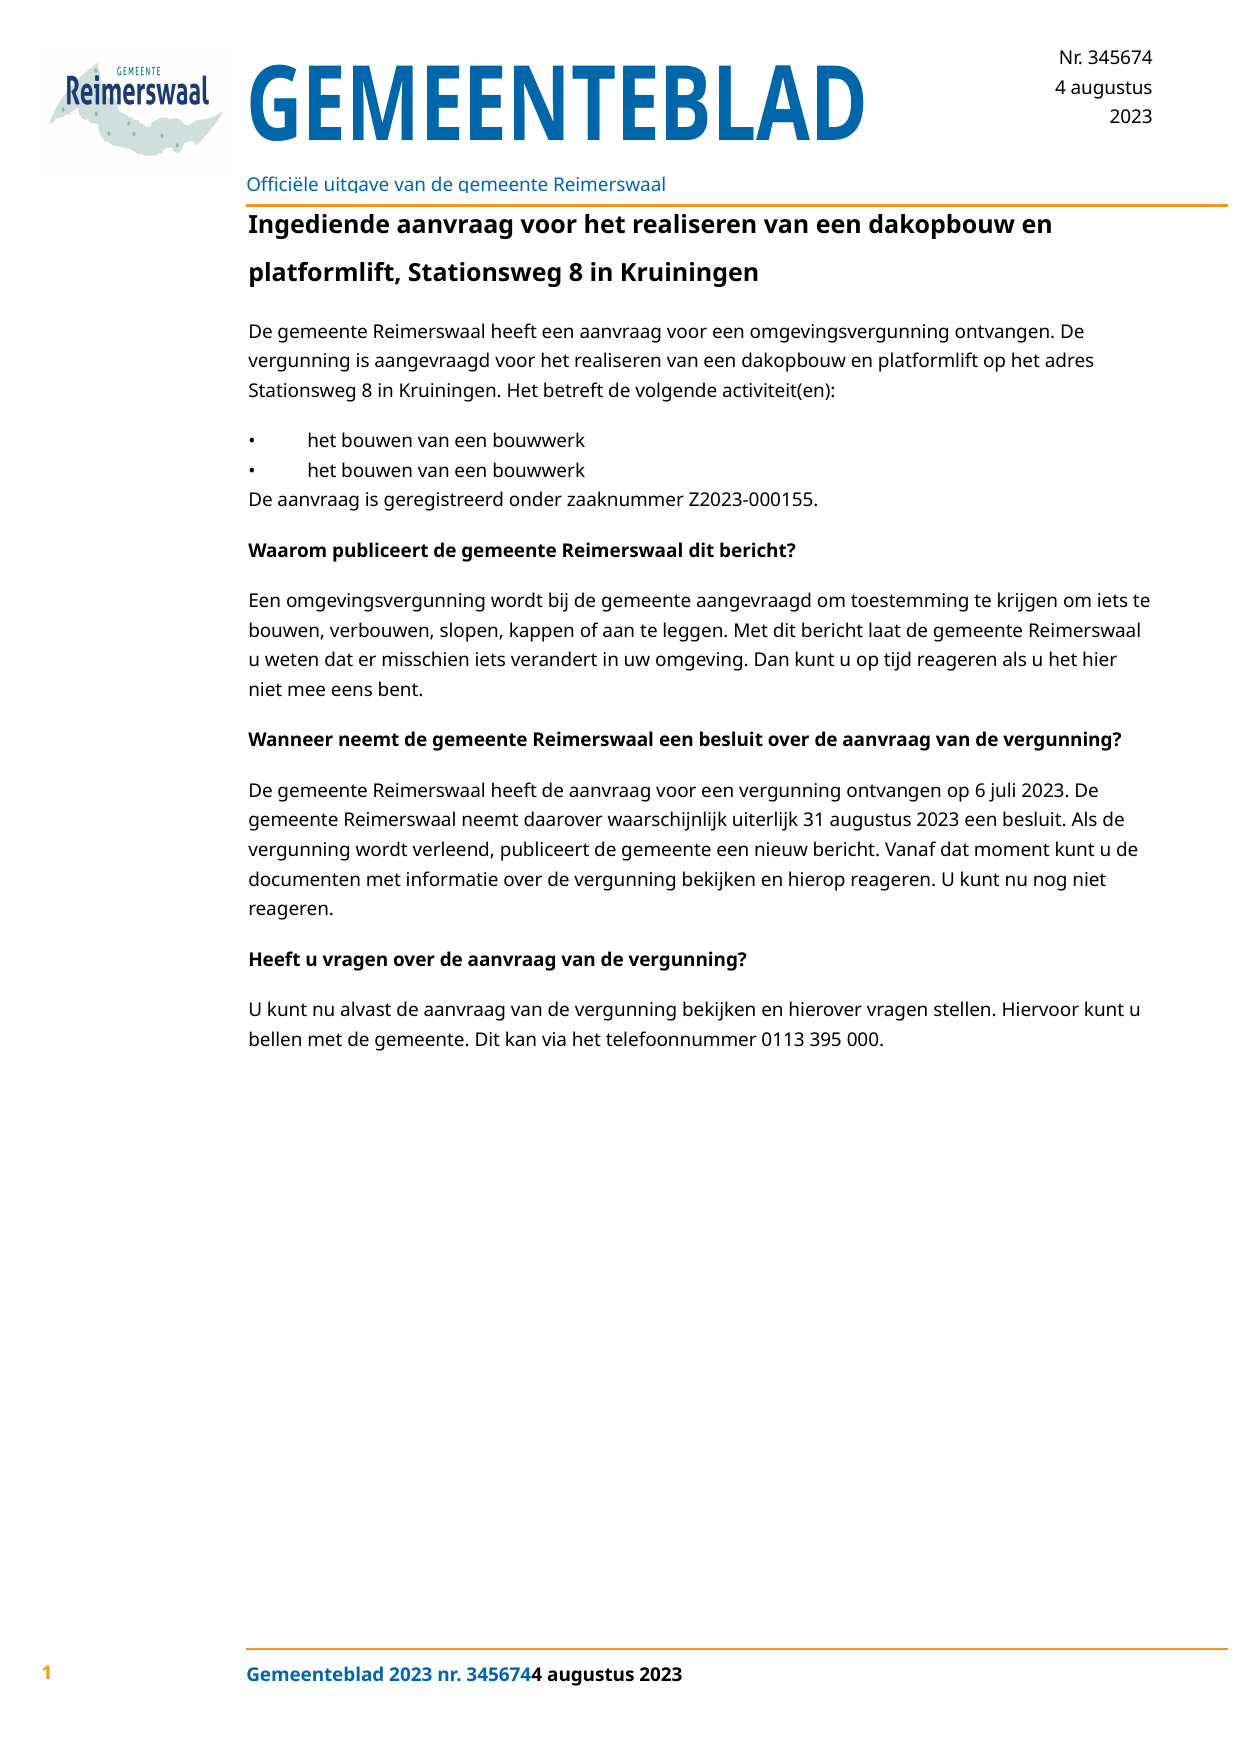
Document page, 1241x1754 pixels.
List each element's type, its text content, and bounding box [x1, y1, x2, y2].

list het bouwen van een bouwwerk [248, 427, 1152, 453]
text De gemeente Reimerswaal heeft de aanvraag voor een vergunning ontvangen op 6 juli 2023. De gemeente Reimerswaal neemt daarover waarschijnlijk uiterlijk 31 augustus 2023 een besluit. Als de vergunning wordt verleend, publiceert de gemeente een nieuw bericht. Vanaf dat moment kunt u de documenten met informatie over de vergunning bekijken en hierop reageren. U kunt nu nog niet reageren. [248, 777, 1152, 921]
text Wanneer neemt de gemeente Reimerswaal een besluit over de aanvraag van de vergunning? [248, 727, 1152, 752]
text Een omgevingsvergunning wordt bij de gemeente aangevraagd om toestemming te krijgen om iets te bouwen, verbouwen, slopen, kappen of aan te leggen. Met dit bericht laat de gemeente Reimerswaal u weten dat er misschien iets verandert in uw omgeving. Dan kunt u op tijd reageren als u het hier niet mee eens bent. [248, 587, 1152, 702]
text De gemeente Reimerswaal heeft een aanvraag voor een omgevingsvergunning ontvangen. De vergunning is aangevraagd voor het realiseren van een dakopbouw en platformlift op het adres Stationsweg 8 in Kruiningen. Het betreft de volgende activiteit(en): [248, 318, 1152, 403]
picture [41, 47, 231, 172]
text U kunt nu alvast de aanvraag van de vergunning bekijken en hierover vragen stellen. Hiervoor kunt u bellen met de gemeente. Dit kan via het telefoonnummer 0113 395 000. [248, 996, 1152, 1052]
text De aanvraag is geregistreerd onder zaaknummer Z2023-000155. [248, 487, 1152, 512]
list het bouwen van een bouwwerk [248, 457, 1152, 483]
text Waarom publiceert de gemeente Reimerswaal dit bericht? [248, 537, 1152, 563]
text Ingediende aanvraag voor het realiseren van een dakopbouw en platformlift, Stationsweg 8 in Kruiningen [248, 207, 1152, 288]
text Heeft u vragen over de aanvraag van de vergunning? [248, 946, 1152, 972]
